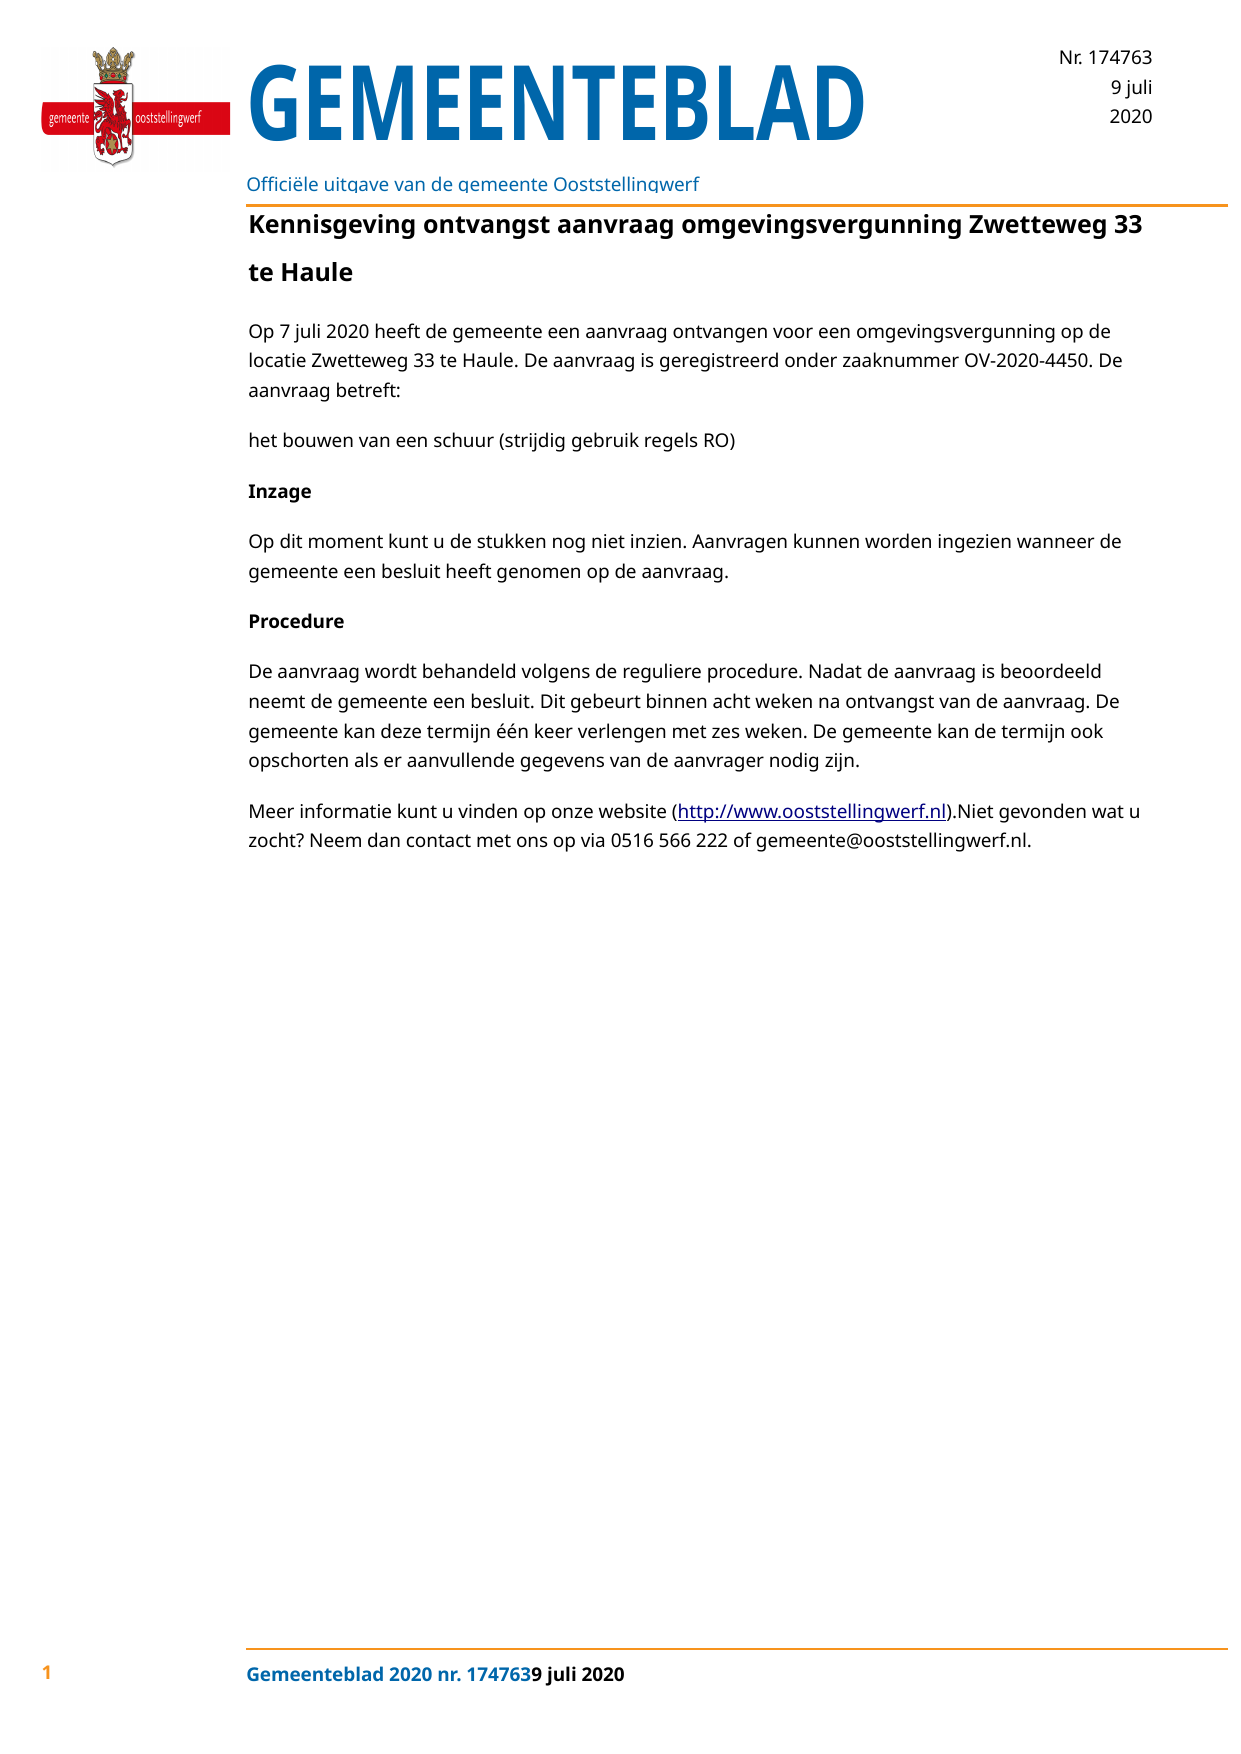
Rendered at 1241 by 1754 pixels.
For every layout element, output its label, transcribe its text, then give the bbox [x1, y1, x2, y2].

text Kennisgeving ontvangst aanvraag omgevingsvergunning Zwetteweg 33 te Haule [248, 207, 1152, 288]
text De aanvraag wordt behandeld volgens de reguliere procedure. Nadat de aanvraag is beoordeeld neemt de gemeente een besluit. Dit gebeurt binnen acht weken na ontvangst van de aanvraag. De gemeente kan deze termijn één keer verlengen met zes weken. De gemeente kan de termijn ook opschorten als er aanvullende gegevens van de aanvrager nodig zijn. [248, 659, 1152, 773]
text het bouwen van een schuur (strijdig gebruik regels RO) [248, 427, 1152, 453]
text Op 7 juli 2020 heeft de gemeente een aanvraag ontvangen voor een omgevingsvergunning op de locatie Zwetteweg 33 te Haule. De aanvraag is geregistreerd onder zaaknummer OV-2020-4450. De aanvraag betreft: [248, 318, 1152, 403]
picture [41, 47, 231, 172]
text Procedure [248, 608, 1152, 634]
text Op dit moment kunt u de stukken nog niet inzien. Aanvragen kunnen worden ingezien wanneer de gemeente een besluit heeft genomen op de aanvraag. [248, 528, 1152, 584]
text Meer informatie kunt u vinden op onze website (http://www.ooststellingwerf.nl).Niet gevonden wat u zocht? Neem dan contact met ons op via 0516 566 222 of gemeente@ooststellingwerf.nl. [248, 798, 1152, 853]
text Inzage [248, 478, 1152, 504]
